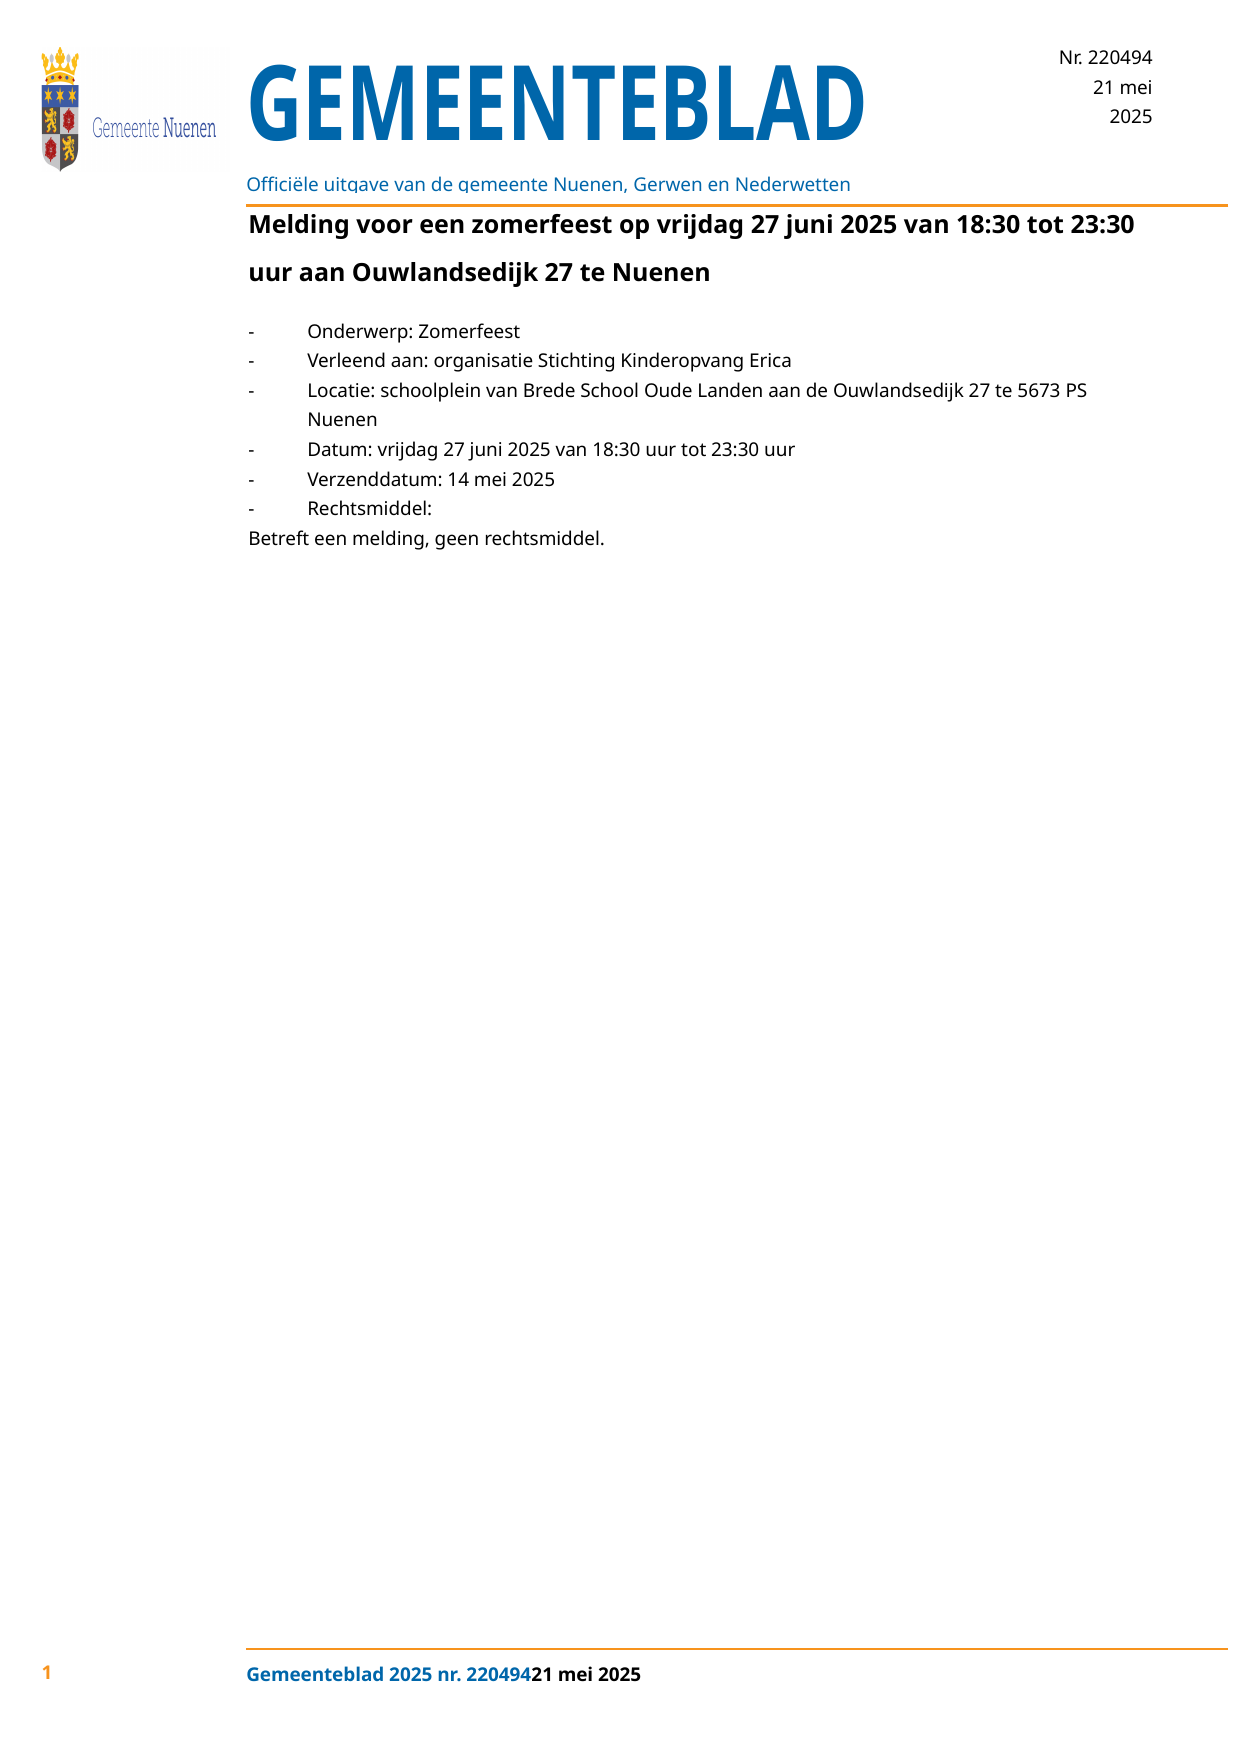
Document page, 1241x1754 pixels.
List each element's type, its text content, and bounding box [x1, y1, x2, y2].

list Locatie: schoolplein van Brede School Oude Landen aan de Ouwlandsedijk 27 te 5673 PS Nuenen [248, 377, 1152, 432]
list Onderwerp: Zomerfeest [248, 318, 1152, 344]
list Verleend aan: organisatie Stichting Kinderopvang Erica [248, 347, 1152, 373]
list Verzenddatum: 14 mei 2025 [248, 466, 1152, 492]
text Betreft een melding, geen rechtsmiddel. [248, 525, 1152, 551]
list Rechtsmiddel: [248, 495, 1152, 521]
picture [41, 47, 231, 172]
list Datum: vrijdag 27 juni 2025 van 18:30 uur tot 23:30 uur [248, 436, 1152, 462]
text Melding voor een zomerfeest op vrijdag 27 juni 2025 van 18:30 tot 23:30 uur aan Ouwlandsedijk 27 te Nuenen [248, 207, 1152, 288]
